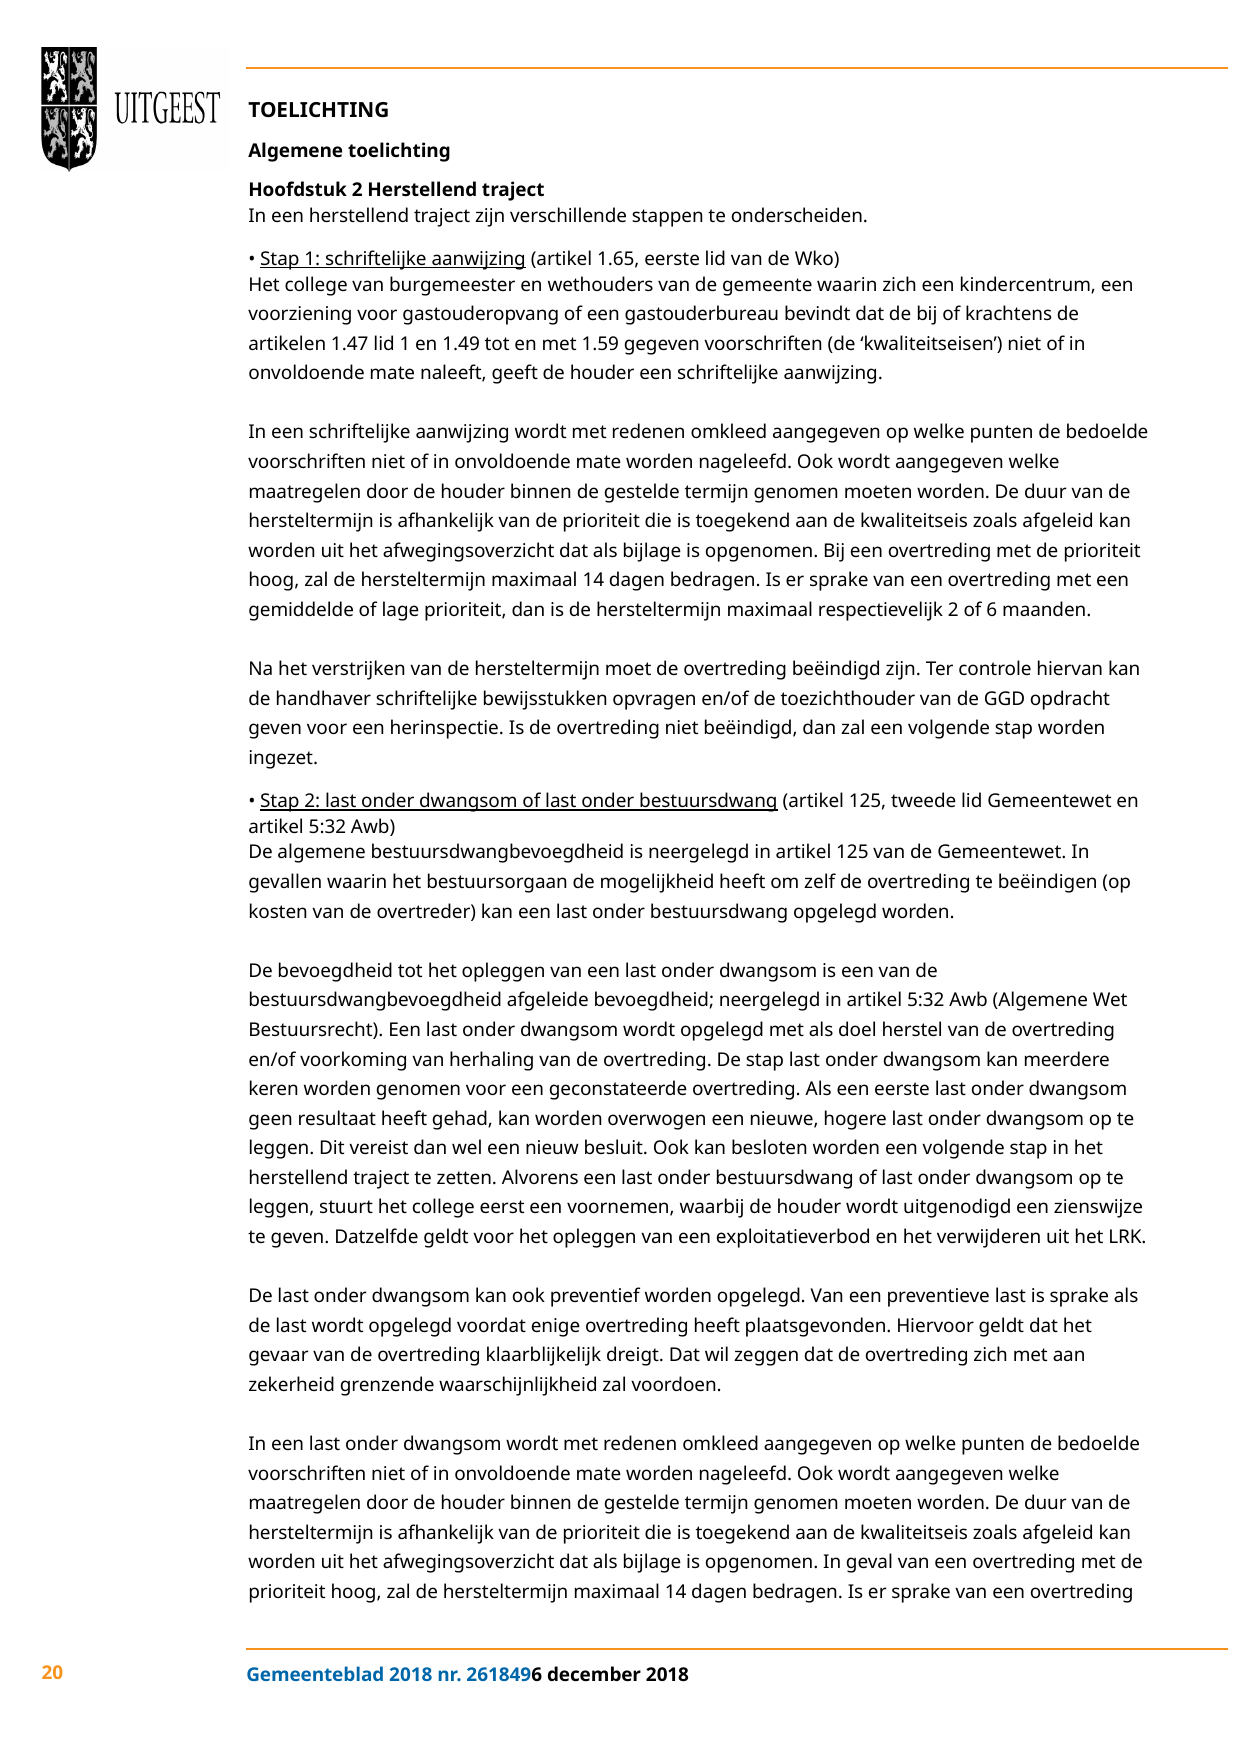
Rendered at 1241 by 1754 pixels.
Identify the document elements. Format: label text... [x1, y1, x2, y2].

text Het college van burgemeester en wethouders van de gemeente waarin zich een kindercentrum, een voorziening voor gastouderopvang of een gastouderbureau bevindt dat de bij of krachtens de artikelen 1.47 lid 1 en 1.49 tot en met 1.59 gegeven voorschriften (de ‘kwaliteitseisen’) niet of in onvoldoende mate naleeft, geeft de houder een schriftelijke aanwijzing. [248, 271, 1152, 385]
text De last onder dwangsom kan ook preventief worden opgelegd. Van een preventieve last is sprake als de last wordt opgelegd voordat enige overtreding heeft plaatsgevonden. Hiervoor geldt dat het gevaar van de overtreding klaarblijkelijk dreigt. Dat wil zeggen dat de overtreding zich met aan zekerheid grenzende waarschijnlijkheid zal voordoen. [248, 1282, 1152, 1397]
text TOELICHTING [248, 95, 1152, 123]
text De algemene bestuursdwangbevoegdheid is neergelegd in artikel 125 van de Gemeentewet. In gevallen waarin het bestuursorgaan de mogelijkheid heeft om zelf de overtreding te beëindigen (op kosten van de overtreder) kan een last onder bestuursdwang opgelegd worden. [248, 839, 1152, 923]
text In een schriftelijke aanwijzing wordt met redenen omkleed aangegeven op welke punten de bedoelde voorschriften niet of in onvoldoende mate worden nageleefd. Ook wordt aangegeven welke maatregelen door de houder binnen de gestelde termijn genomen moeten worden. De duur van de hersteltermijn is afhankelijk van de prioriteit die is toegekend aan de kwaliteitseis zoals afgeleid kan worden uit het afwegingsoverzicht dat als bijlage is opgenomen. Bij een overtreding met de prioriteit hoog, zal de hersteltermijn maximaal 14 dagen bedragen. Is er sprake van een overtreding met een gemiddelde of lage prioriteit, dan is de hersteltermijn maximaal respectievelijk 2 of 6 maanden. [248, 419, 1152, 622]
text In een herstellend traject zijn verschillende stappen te onderscheiden. [248, 202, 1152, 228]
text Algemene toelichting [248, 137, 1152, 163]
text Hoofdstuk 2 Herstellend traject [248, 176, 1152, 202]
text In een last onder dwangsom wordt met redenen omkleed aangegeven op welke punten de bedoelde voorschriften niet of in onvoldoende mate worden nageleefd. Ook wordt aangegeven welke maatregelen door de houder binnen de gestelde termijn genomen moeten worden. De duur van de hersteltermijn is afhankelijk van de prioriteit die is toegekend aan de kwaliteitseis zoals afgeleid kan worden uit het afwegingsoverzicht dat als bijlage is opgenomen. In geval van een overtreding met de prioriteit hoog, zal de hersteltermijn maximaal 14 dagen bedragen. Is er sprake van een overtreding [248, 1430, 1152, 1604]
text • Stap 2: last onder dwangsom of last onder bestuursdwang (artikel 125, tweede lid Gemeentewet en artikel 5:32 Awb) [248, 787, 1152, 839]
picture [41, 47, 231, 172]
text • Stap 1: schriftelijke aanwijzing (artikel 1.65, eerste lid van de Wko) [248, 245, 1152, 271]
text Na het verstrijken van de hersteltermijn moet de overtreding beëindigd zijn. Ter controle hiervan kan de handhaver schriftelijke bewijsstukken opvragen en/of de toezichthouder van de GGD opdracht geven voor een herinspectie. Is de overtreding niet beëindigd, dan zal een volgende stap worden ingezet. [248, 655, 1152, 770]
text De bevoegdheid tot het opleggen van een last onder dwangsom is een van de bestuursdwangbevoegdheid afgeleide bevoegdheid; neergelegd in artikel 5:32 Awb (Algemene Wet Bestuursrecht). Een last onder dwangsom wordt opgelegd met als doel herstel van de overtreding en/of voorkoming van herhaling van de overtreding. De stap last onder dwangsom kan meerdere keren worden genomen voor een geconstateerde overtreding. Als een eerste last onder dwangsom geen resultaat heeft gehad, kan worden overwogen een nieuwe, hogere last onder dwangsom op te leggen. Dit vereist dan wel een nieuw besluit. Ook kan besloten worden een volgende stap in het herstellend traject te zetten. Alvorens een last onder bestuursdwang of last onder dwangsom op te leggen, stuurt het college eerst een voornemen, waarbij de houder wordt uitgenodigd een zienswijze te geven. Datzelfde geldt voor het opleggen van een exploitatieverbod en het verwijderen uit het LRK. [248, 957, 1152, 1249]
